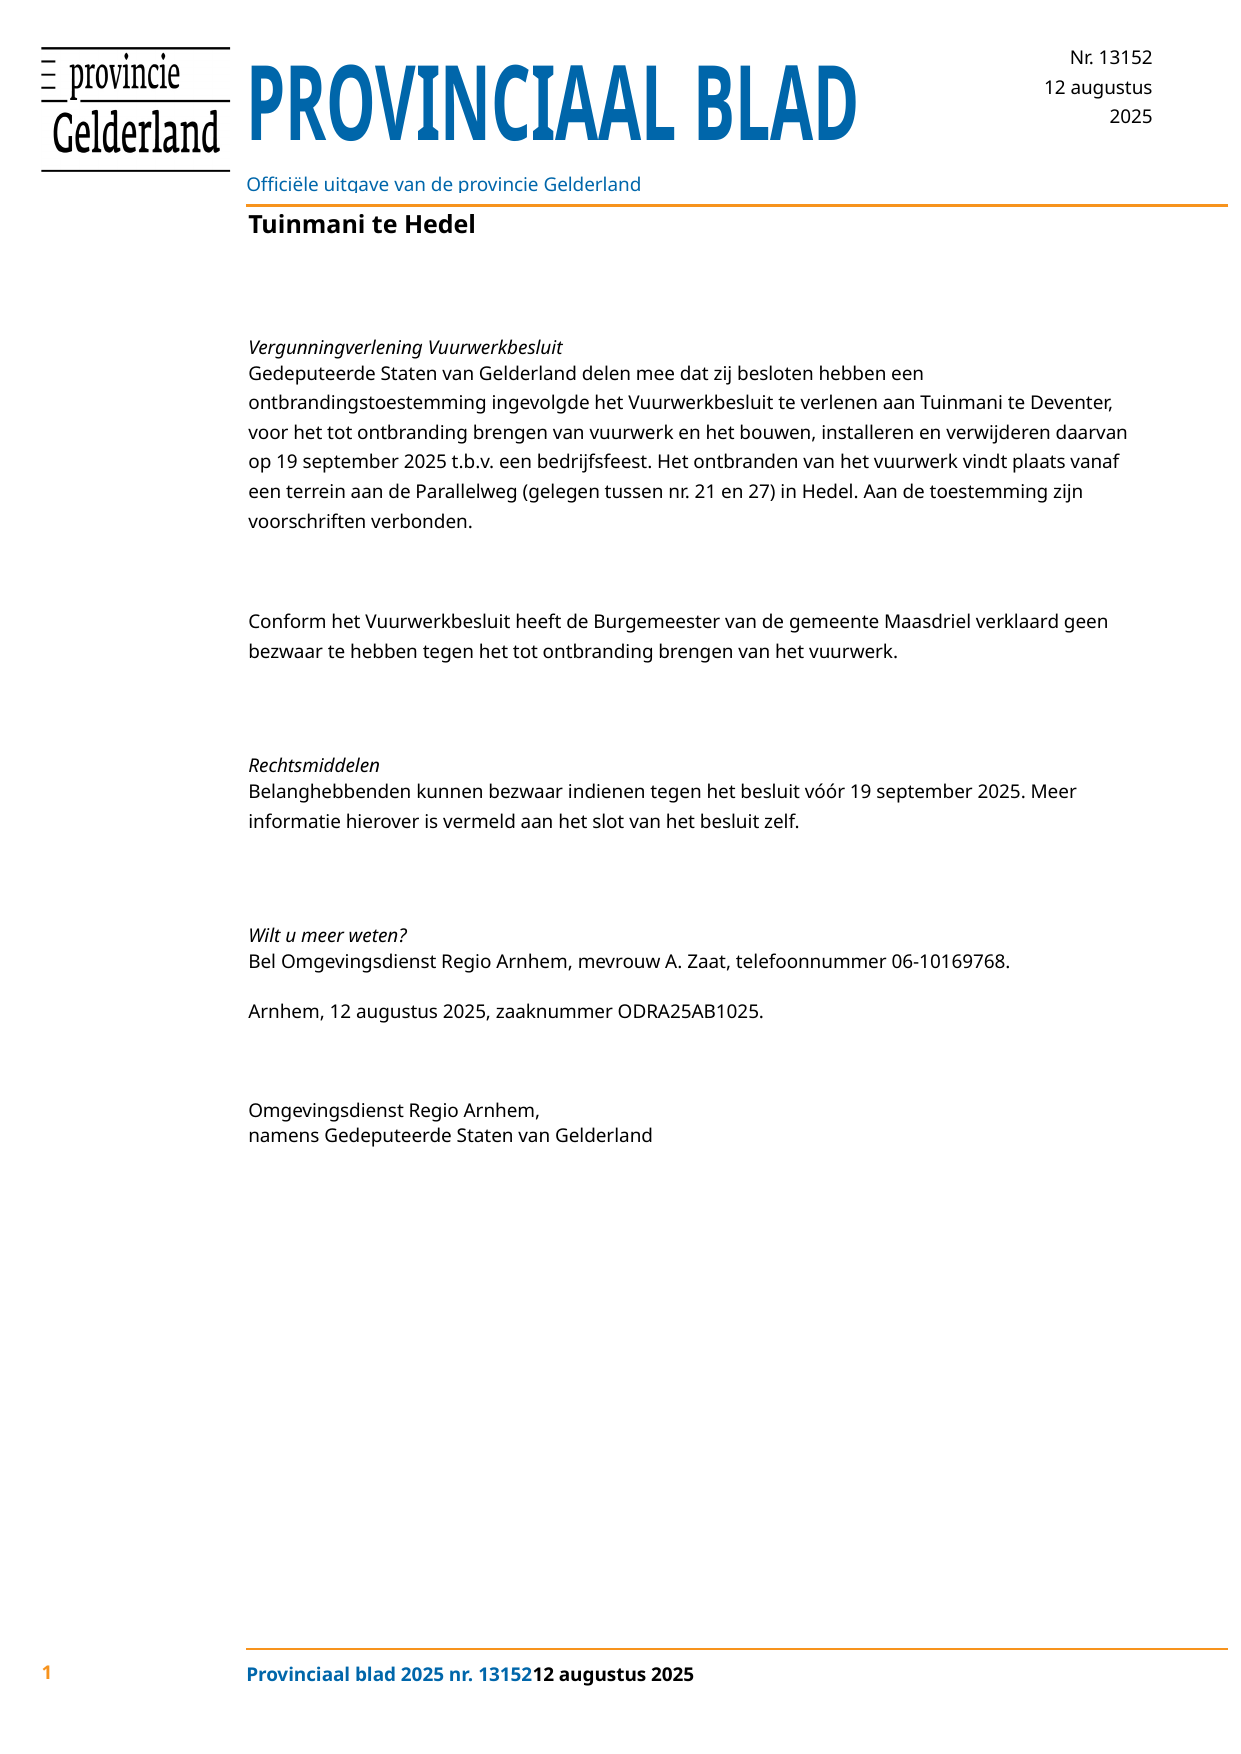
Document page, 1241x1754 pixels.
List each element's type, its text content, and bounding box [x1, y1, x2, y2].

text Vergunningverlening Vuurwerkbesluit [248, 334, 1152, 360]
text Omgevingsdienst Regio Arnhem, [248, 1097, 1152, 1122]
text Arnhem, 12 augustus 2025, zaaknummer ODRA25AB1025. [248, 998, 1152, 1024]
text Tuinmani te Hedel [248, 207, 1152, 241]
text namens Gedeputeerde Staten van Gelderland [248, 1122, 1152, 1148]
text Wilt u meer weten? [248, 922, 1152, 948]
text Rechtsmiddelen [248, 753, 1152, 778]
text Bel Omgevingsdienst Regio Arnhem, mevrouw A. Zaat, telefoonnummer 06-10169768. [248, 948, 1152, 974]
picture [41, 47, 231, 172]
text Gedeputeerde Staten van Gelderland delen mee dat zij besloten hebben een ontbrandingstoestemming ingevolgde het Vuurwerkbesluit te verlenen aan Tuinmani te Deventer, voor het tot ontbranding brengen van vuurwerk en het bouwen, installeren en verwijderen daarvan op 19 september 2025 t.b.v. een bedrijfsfeest. Het ontbranden van het vuurwerk vindt plaats vanaf een terrein aan de Parallelweg (gelegen tussen nr. 21 en 27) in Hedel. Aan de toestemming zijn voorschriften verbonden. [248, 360, 1152, 534]
text Conform het Vuurwerkbesluit heeft de Burgemeester van de gemeente Maasdriel verklaard geen bezwaar te hebben tegen het tot ontbranding brengen van het vuurwerk. [248, 609, 1152, 664]
text Belanghebbenden kunnen bezwaar indienen tegen het besluit vóór 19 september 2025. Meer informatie hierover is vermeld aan het slot van het besluit zelf. [248, 778, 1152, 834]
